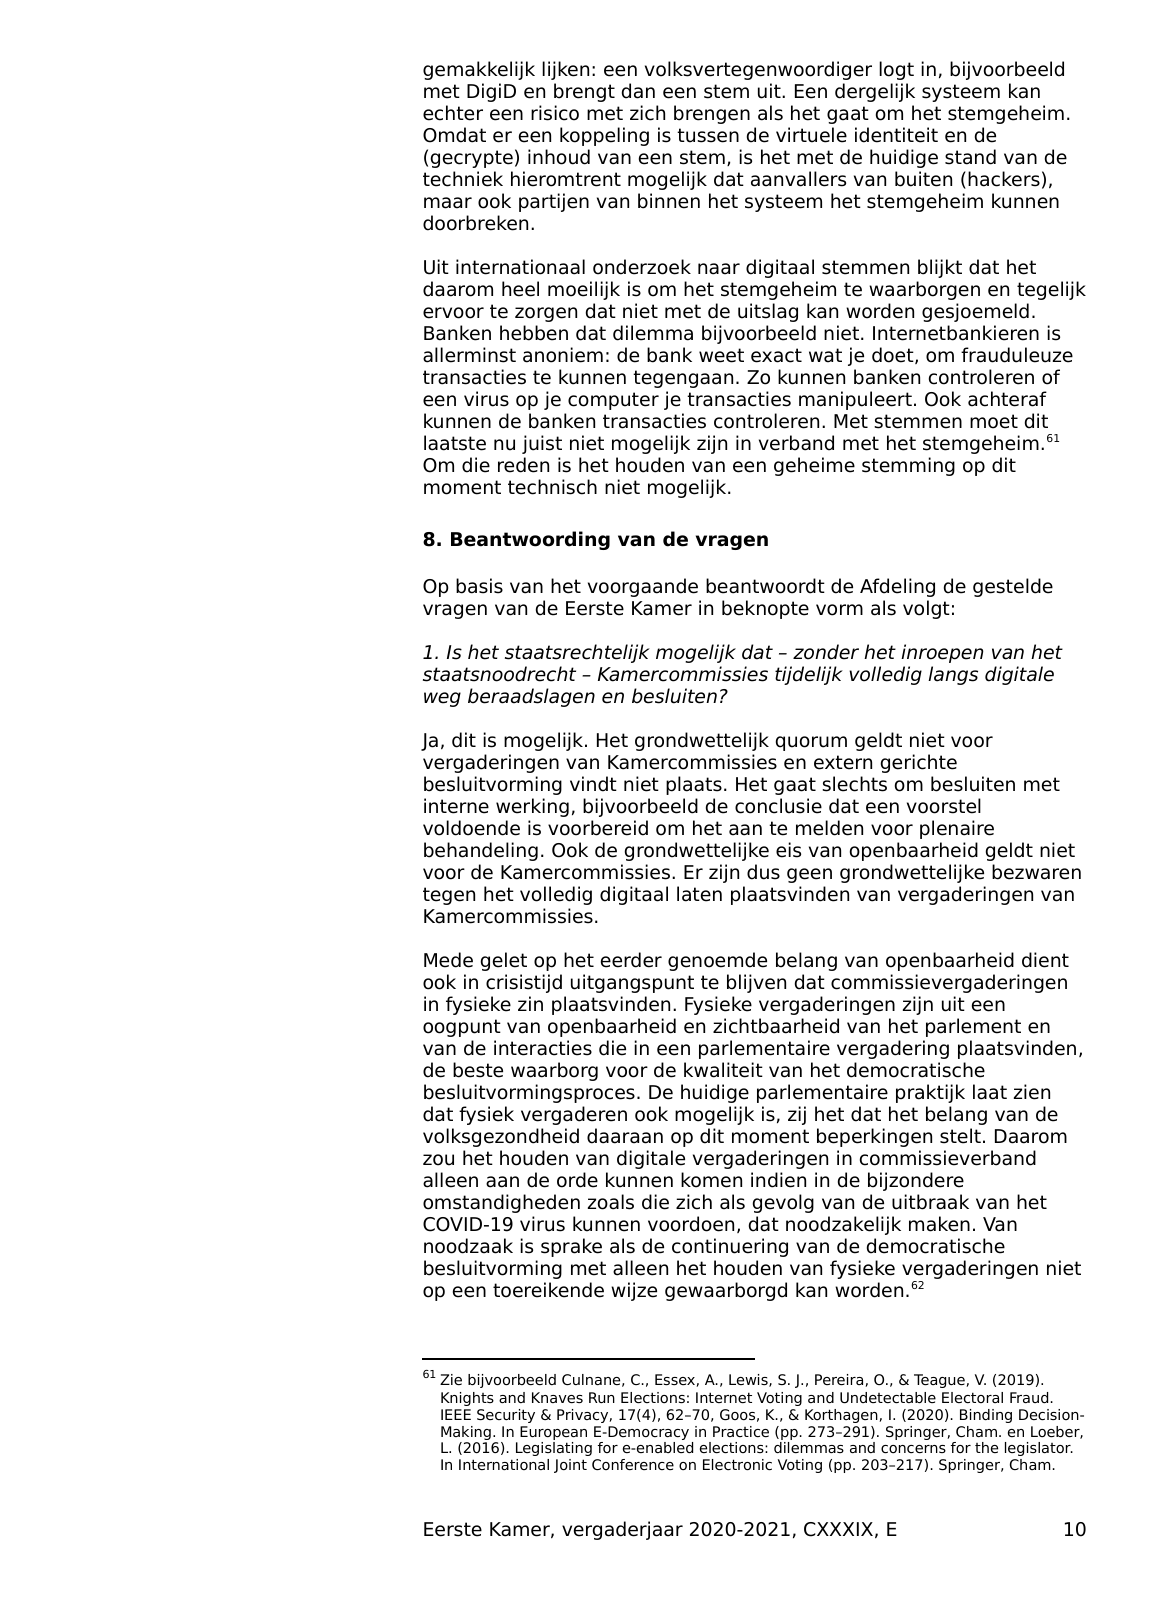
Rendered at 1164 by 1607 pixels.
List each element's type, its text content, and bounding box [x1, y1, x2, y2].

text gemakkelijk lijken: een volksvertegenwoordiger logt in, bijvoorbeeld met DigiD en brengt dan een stem uit. Een dergelijk systeem kan echter een risico met zich brengen als het gaat om het stemgeheim. Omdat er een koppeling is tussen de virtuele identiteit en de (gecrypte) inhoud van een stem, is het met de huidige stand van de techniek hieromtrent mogelijk dat aanvallers van buiten (hackers), maar ook partijen van binnen het systeem het stemgeheim kunnen doorbreken. [422, 59, 1087, 235]
text Ja, dit is mogelijk. Het grondwettelijk quorum geldt niet voor vergaderingen van Kamercommissies en extern gerichte besluitvorming vindt niet plaats. Het gaat slechts om besluiten met interne werking, bijvoorbeeld de conclusie dat een voorstel voldoende is voorbereid om het aan te melden voor plenaire behandeling. Ook de grondwettelijke eis van openbaarheid geldt niet voor de Kamercommissies. Er zijn dus geen grondwettelijke bezwaren tegen het volledig digitaal laten plaatsvinden van vergaderingen van Kamercommissies. [422, 730, 1087, 928]
text Zie bijvoorbeeld Culnane, C., Essex, A., Lewis, S. J., Pereira, O., & Teague, V. (2019). Knights and Knaves Run Elections: Internet Voting and Undetectable Electoral Fraud. IEEE Security & Privacy, 17(4), 62–70, Goos, K., & Korthagen, I. (2020). Binding Decision-Making. In European E-Democracy in Practice (pp. 273–291). Springer, Cham. en Loeber, L. (2016). Legislating for e-enabled elections: dilemmas and concerns for the legislator. In International Joint Conference on Electronic Voting (pp. 203–217). Springer, Cham. [422, 1368, 1087, 1474]
text Op basis van het voorgaande beantwoordt de Afdeling de gestelde vragen van de Eerste Kamer in beknopte vorm als volgt: [422, 576, 1087, 620]
subtitle 8. Beantwoording van de vragen [422, 529, 1087, 551]
text Mede gelet op het eerder genoemde belang van openbaarheid dient ook in crisistijd uitgangspunt te blijven dat commissievergaderingen in fysieke zin plaatsvinden. Fysieke vergaderingen zijn uit een oogpunt van openbaarheid en zichtbaarheid van het parlement en van de interacties die in een parlementaire vergadering plaatsvinden, de beste waarborg voor de kwaliteit van het democratische besluitvormingsproces. De huidige parlementaire praktijk laat zien dat fysiek vergaderen ook mogelijk is, zij het dat het belang van de volksgezondheid daaraan op dit moment beperkingen stelt. Daarom zou het houden van digitale vergaderingen in commissieverband alleen aan de orde kunnen komen indien in de bijzondere omstandigheden zoals die zich als gevolg van de uitbraak van het COVID-19 virus kunnen voordoen, dat noodzakelijk maken. Van noodzaak is sprake als de continuering van de democratische besluitvorming met alleen het houden van fysieke vergaderingen niet op een toereikende wijze gewaarborgd kan worden. [422, 950, 1087, 1302]
subtitle 1. Is het staatsrechtelijk mogelijk dat – zonder het inroepen van het staatsnoodrecht – Kamercommissies tijdelijk volledig langs digitale weg beraadslagen en besluiten? [422, 642, 1087, 708]
text Uit internationaal onderzoek naar digitaal stemmen blijkt dat het daarom heel moeilijk is om het stemgeheim te waarborgen en tegelijk ervoor te zorgen dat niet met de uitslag kan worden gesjoemeld. Banken hebben dat dilemma bijvoorbeeld niet. Internetbankieren is allerminst anoniem: de bank weet exact wat je doet, om frauduleuze transacties te kunnen tegengaan. Zo kunnen banken controleren of een virus op je computer je transacties manipuleert. Ook achteraf kunnen de banken transacties controleren. Met stemmen moet dit laatste nu juist niet mogelijk zijn in verband met het stemgeheim. Om die reden is het houden van een geheime stemming op dit moment technisch niet mogelijk. [422, 257, 1087, 499]
